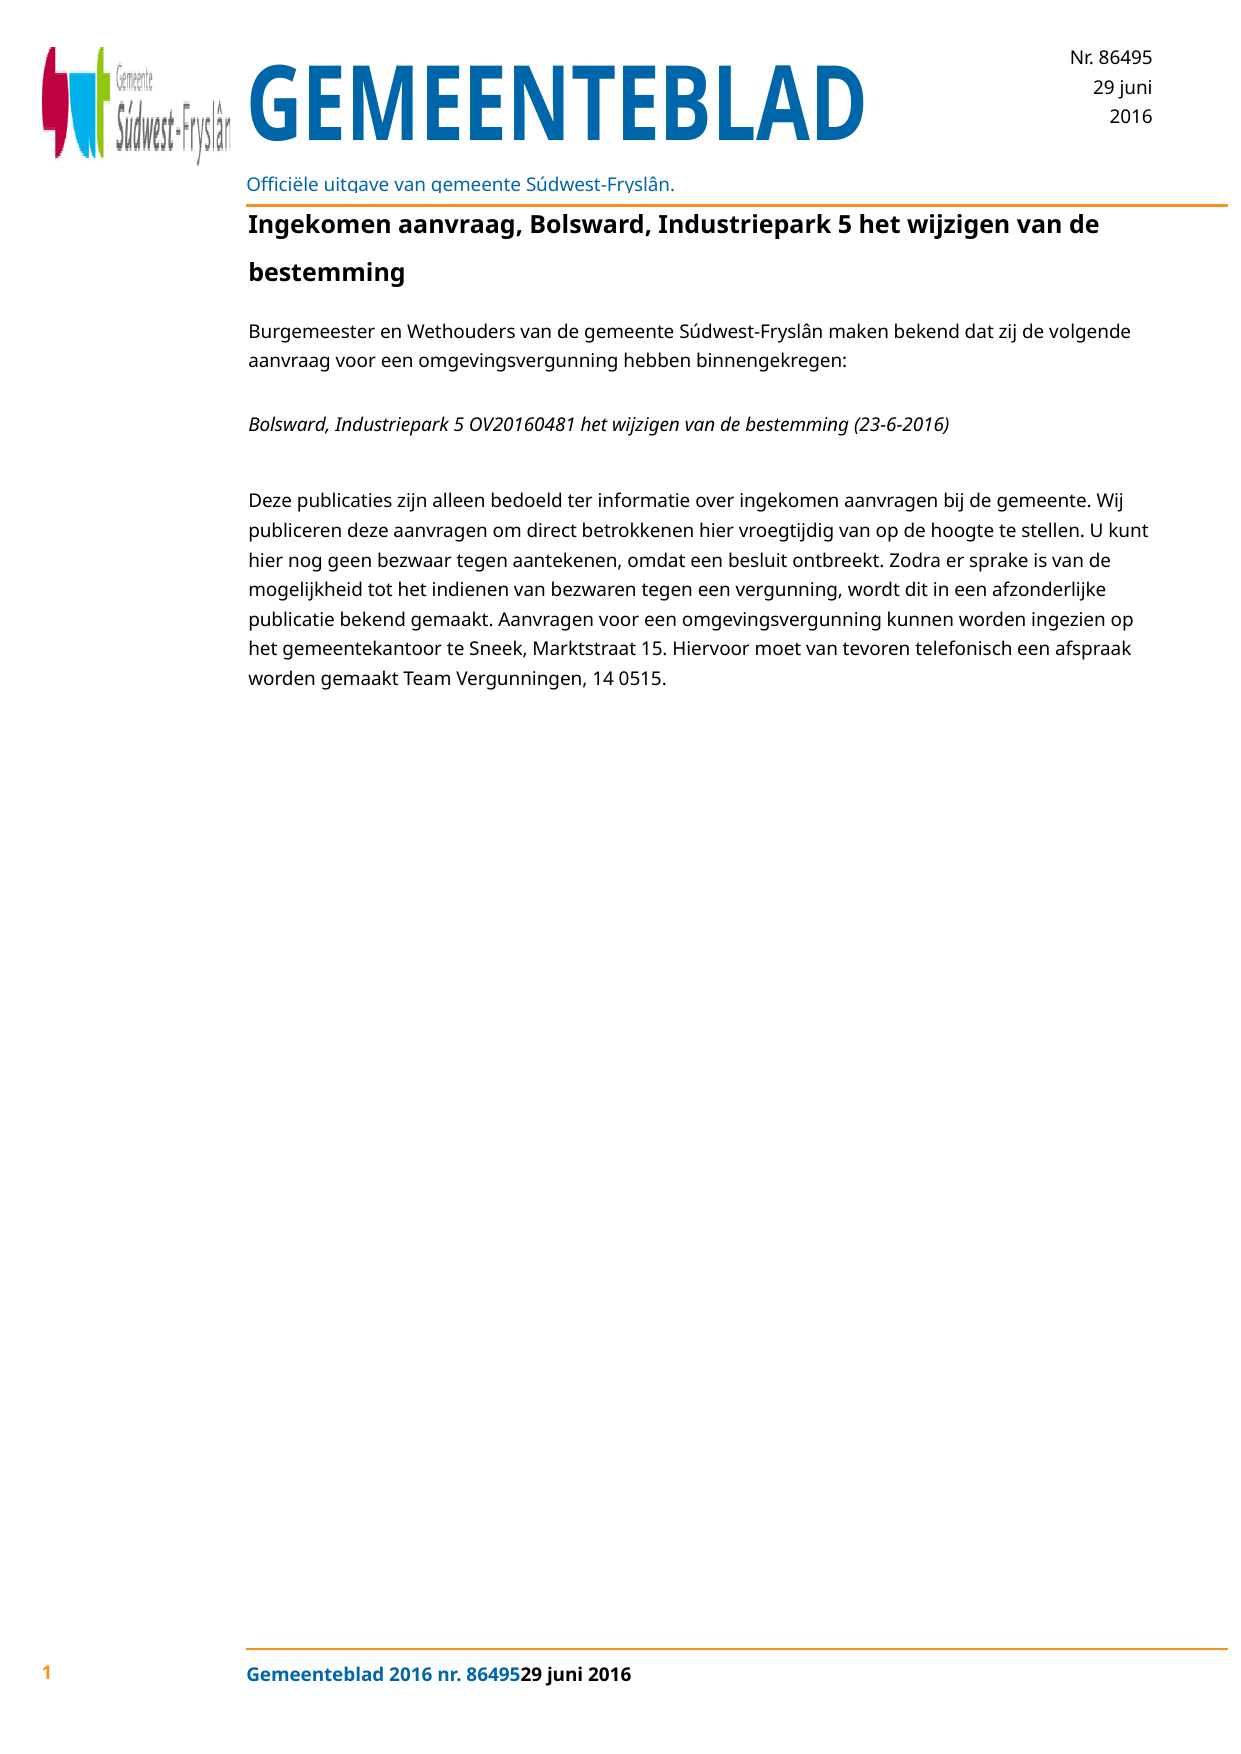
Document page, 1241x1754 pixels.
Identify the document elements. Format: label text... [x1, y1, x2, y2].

text Burgemeester en Wethouders van de gemeente Súdwest-Fryslân maken bekend dat zij de volgende aanvraag voor een omgevingsvergunning hebben binnengekregen: [248, 318, 1152, 373]
picture [41, 47, 231, 172]
text Bolsward, Industriepark 5 OV20160481 het wijzigen van de bestemming (23-6-2016) [248, 411, 1152, 437]
text Deze publicaties zijn alleen bedoeld ter informatie over ingekomen aanvragen bij de gemeente. Wij publiceren deze aanvragen om direct betrokkenen hier vroegtijdig van op de hoogte te stellen. U kunt hier nog geen bezwaar tegen aantekenen, omdat een besluit ontbreekt. Zodra er sprake is van de mogelijkheid tot het indienen van bezwaren tegen een vergunning, wordt dit in een afzonderlijke publicatie bekend gemaakt. Aanvragen voor een omgevingsvergunning kunnen worden ingezien op het gemeentekantoor te Sneek, Marktstraat 15. Hiervoor moet van tevoren telefonisch een afspraak worden gemaakt Team Vergunningen, 14 0515. [248, 488, 1152, 691]
text Ingekomen aanvraag, Bolsward, Industriepark 5 het wijzigen van de bestemming [248, 207, 1152, 288]
